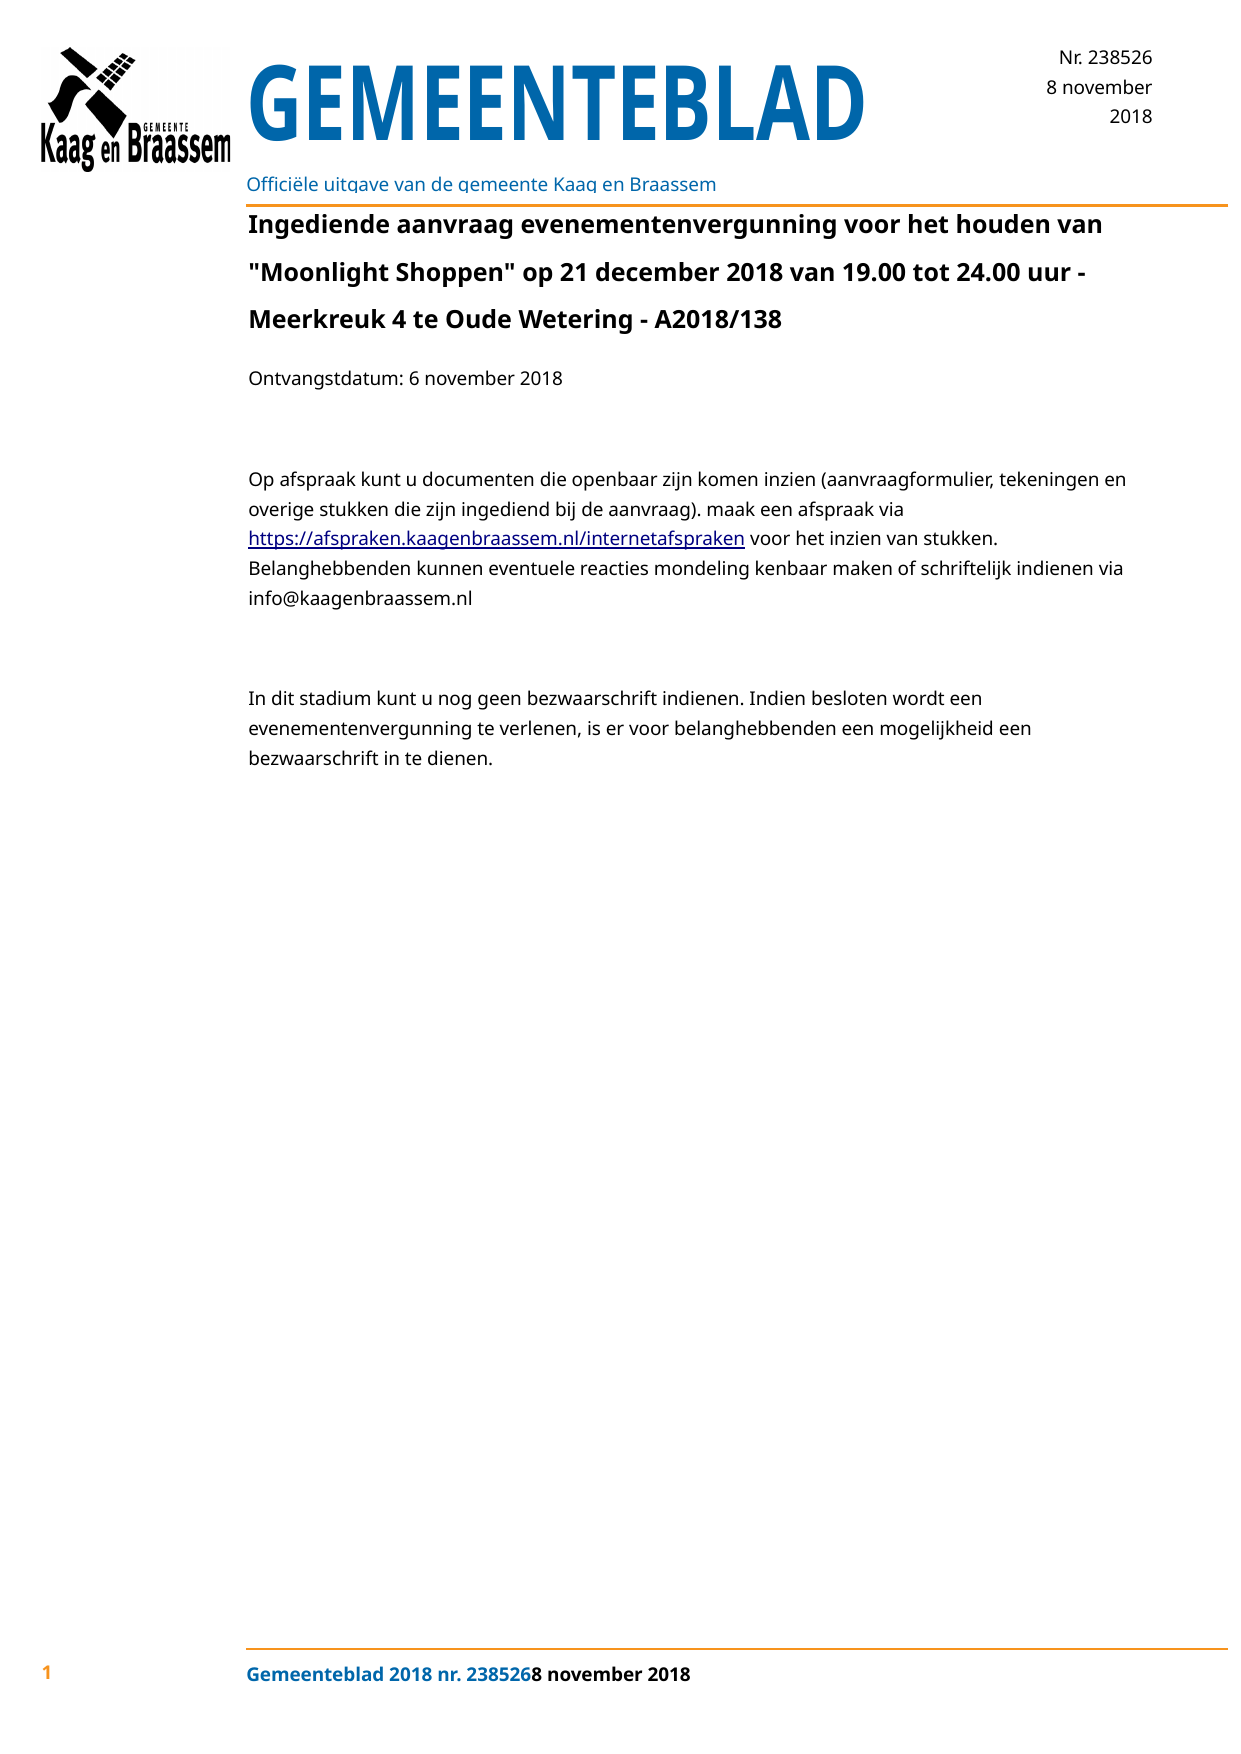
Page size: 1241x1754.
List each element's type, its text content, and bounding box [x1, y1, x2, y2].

text Ingediende aanvraag evenementenvergunning voor het houden van "Moonlight Shoppen" op 21 december 2018 van 19.00 tot 24.00 uur - Meerkreuk 4 te Oude Wetering - A2018/138 [248, 207, 1152, 336]
text In dit stadium kunt u nog geen bezwaarschrift indienen. Indien besloten wordt een evenementenvergunning te verlenen, is er voor belanghebbenden een mogelijkheid een bezwaarschrift in te dienen. [248, 686, 1152, 770]
text Op afspraak kunt u documenten die openbaar zijn komen inzien (aanvraagformulier, tekeningen en overige stukken die zijn ingediend bij de aanvraag). maak een afspraak via https://afspraken.kaagenbraassem.nl/internetafspraken voor het inzien van stukken. Belanghebbenden kunnen eventuele reacties mondeling kenbaar maken of schriftelijk indienen via info@kaagenbraassem.nl [248, 466, 1152, 610]
text Ontvangstdatum: 6 november 2018 [248, 366, 1152, 391]
picture [41, 47, 231, 172]
